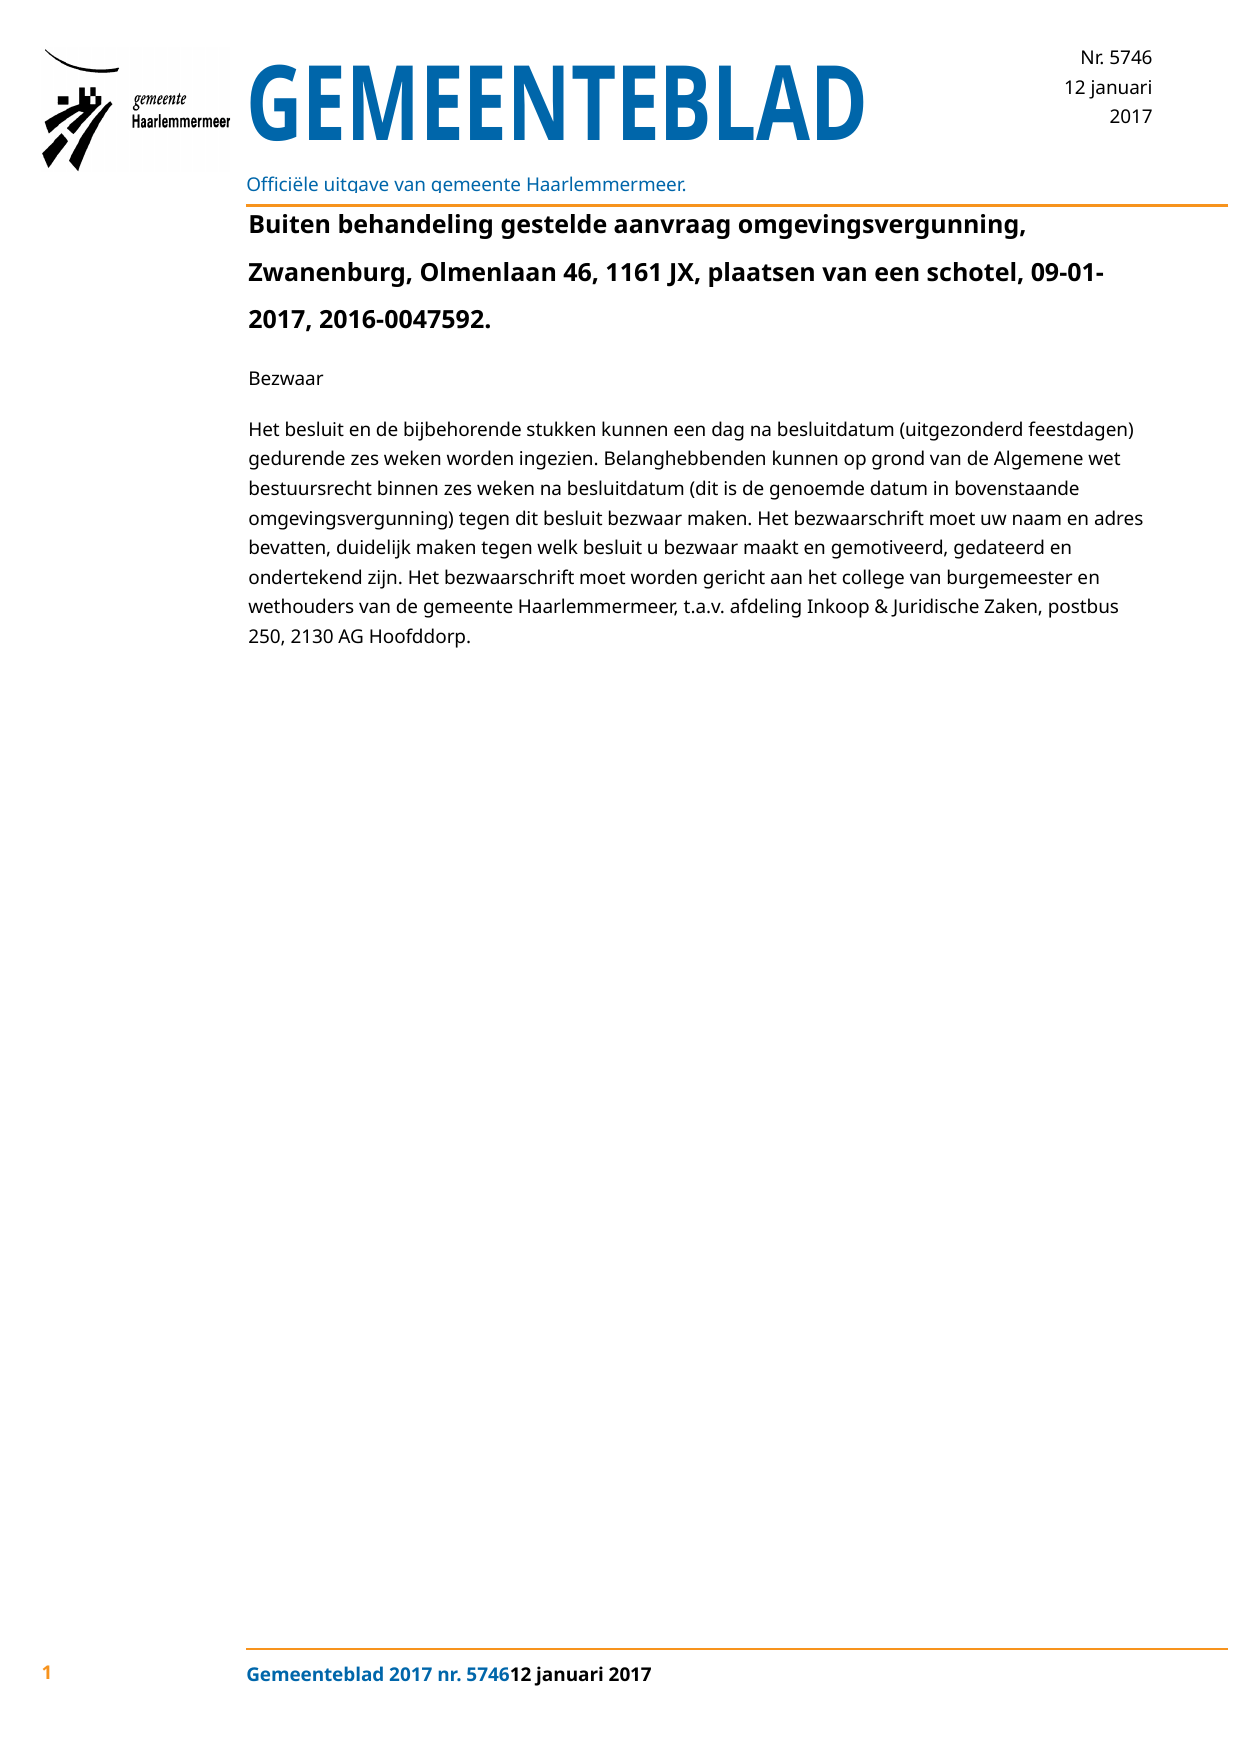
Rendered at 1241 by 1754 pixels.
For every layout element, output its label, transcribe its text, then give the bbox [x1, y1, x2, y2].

text Bezwaar [248, 366, 1152, 391]
text Het besluit en de bijbehorende stukken kunnen een dag na besluitdatum (uitgezonderd feestdagen) gedurende zes weken worden ingezien. Belanghebbenden kunnen op grond van de Algemene wet bestuursrecht binnen zes weken na besluitdatum (dit is de genoemde datum in bovenstaande omgevingsvergunning) tegen dit besluit bezwaar maken. Het bezwaarschrift moet uw naam en adres bevatten, duidelijk maken tegen welk besluit u bezwaar maakt en gemotiveerd, gedateerd en ondertekend zijn. Het bezwaarschrift moet worden gericht aan het college van burgemeester en wethouders van de gemeente Haarlemmermeer, t.a.v. afdeling Inkoop & Juridische Zaken, postbus 250, 2130 AG Hoofddorp. [248, 416, 1152, 649]
text Buiten behandeling gestelde aanvraag omgevingsvergunning, Zwanenburg, Olmenlaan 46, 1161 JX, plaatsen van een schotel, 09-01-2017, 2016-0047592. [248, 207, 1152, 336]
picture [41, 47, 231, 172]
